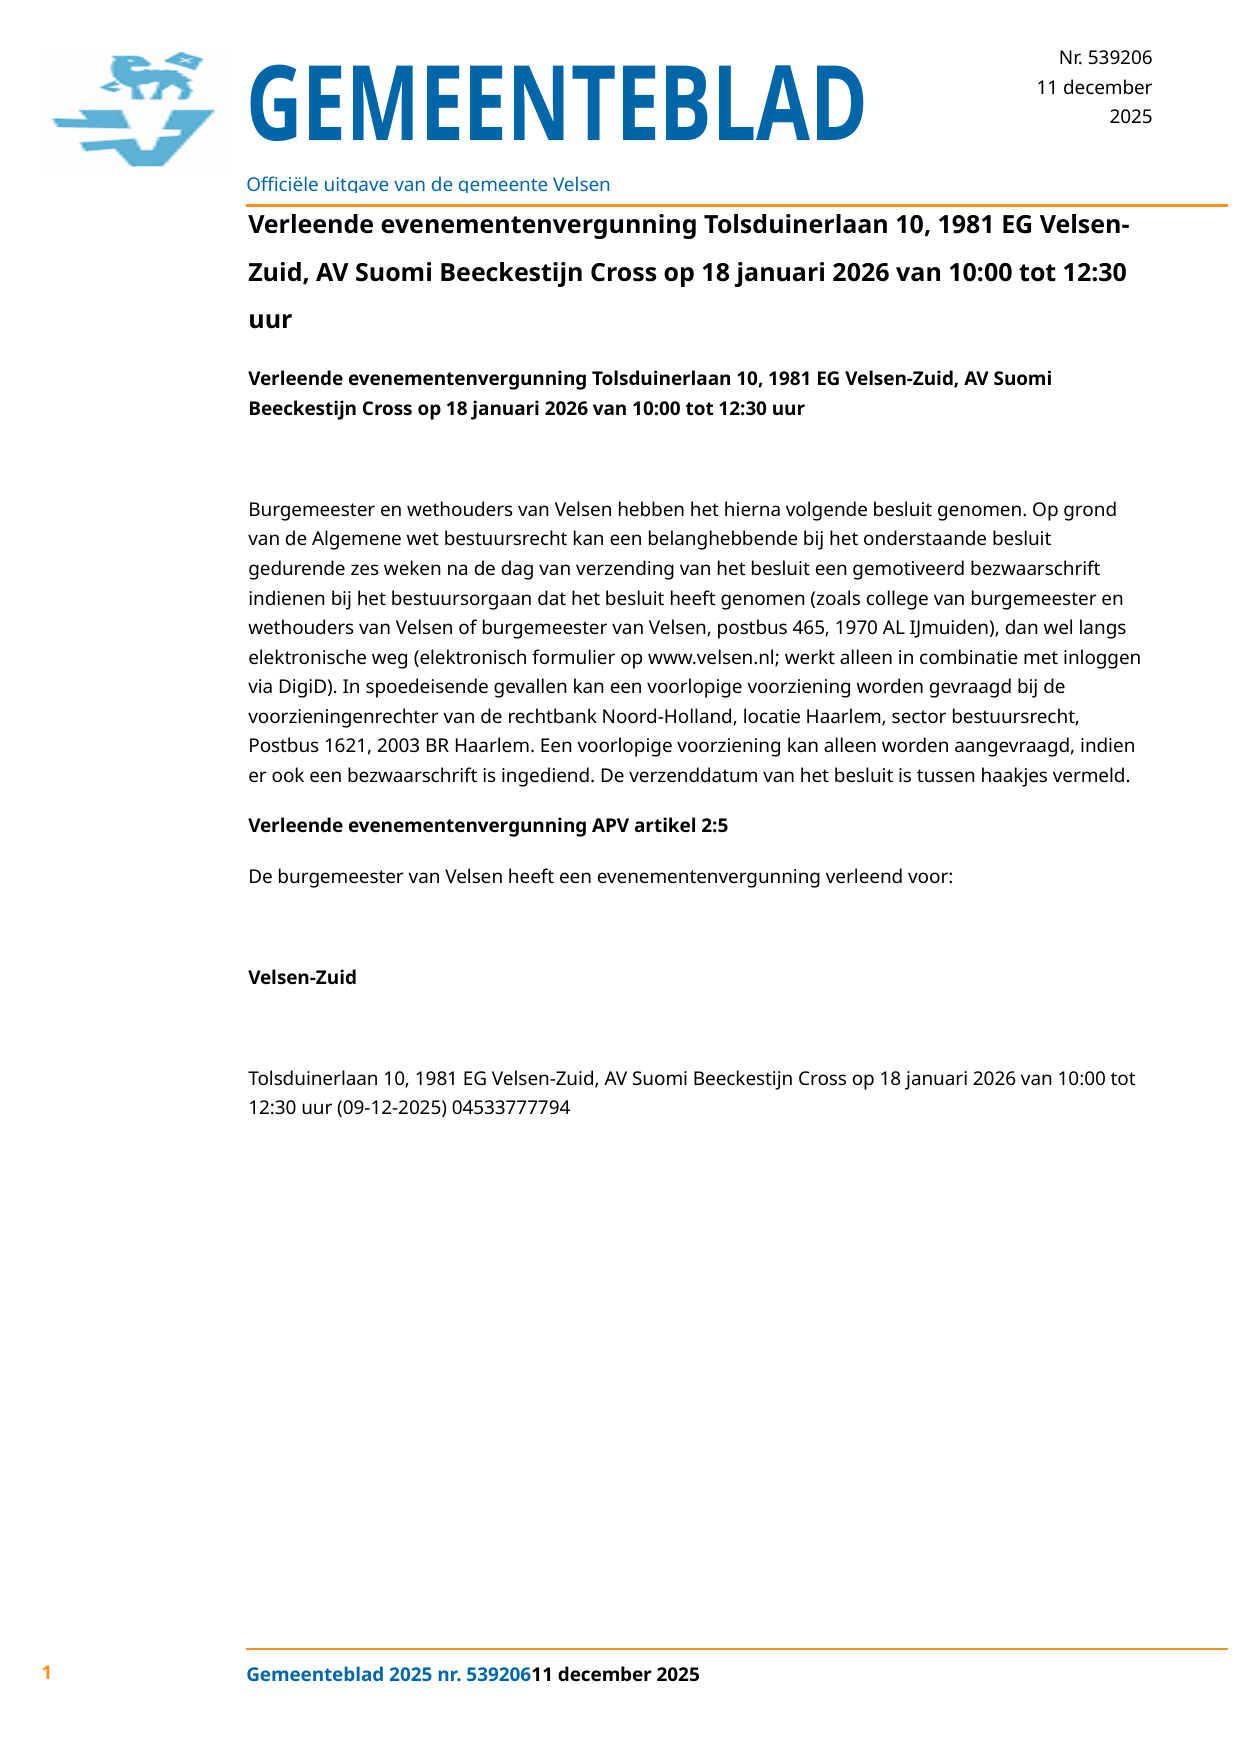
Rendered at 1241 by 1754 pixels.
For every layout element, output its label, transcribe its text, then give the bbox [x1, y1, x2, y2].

text Verleende evenementenvergunning Tolsduinerlaan 10, 1981 EG Velsen-Zuid, AV Suomi Beeckestijn Cross op 18 januari 2026 van 10:00 tot 12:30 uur [248, 207, 1152, 336]
text De burgemeester van Velsen heeft een evenementenvergunning verleend voor: [248, 863, 1152, 889]
text Velsen-Zuid [248, 964, 1152, 989]
text Verleende evenementenvergunning Tolsduinerlaan 10, 1981 EG Velsen-Zuid, AV Suomi Beeckestijn Cross op 18 januari 2026 van 10:00 tot 12:30 uur [248, 366, 1152, 421]
text Burgemeester en wethouders van Velsen hebben het hierna volgende besluit genomen. Op grond van de Algemene wet bestuursrecht kan een belanghebbende bij het onderstaande besluit gedurende zes weken na de dag van verzending van het besluit een gemotiveerd bezwaarschrift indienen bij het bestuursorgaan dat het besluit heeft genomen (zoals college van burgemeester en wethouders van Velsen of burgemeester van Velsen, postbus 465, 1970 AL IJmuiden), dan wel langs elektronische weg (elektronisch formulier op www.velsen.nl; werkt alleen in combinatie met inloggen via DigiD). In spoedeisende gevallen kan een voorlopige voorziening worden gevraagd bij de voorzieningenrechter van de rechtbank Noord-Holland, locatie Haarlem, sector bestuursrecht, Postbus 1621, 2003 BR Haarlem. Een voorlopige voorziening kan alleen worden aangevraagd, indien er ook een bezwaarschrift is ingediend. De verzenddatum van het besluit is tussen haakjes vermeld. [248, 496, 1152, 788]
text Tolsduinerlaan 10, 1981 EG Velsen-Zuid, AV Suomi Beeckestijn Cross op 18 januari 2026 van 10:00 tot 12:30 uur (09-12-2025) 04533777794 [248, 1065, 1152, 1120]
text Verleende evenementenvergunning APV artikel 2:5 [248, 813, 1152, 838]
picture [41, 47, 231, 172]
